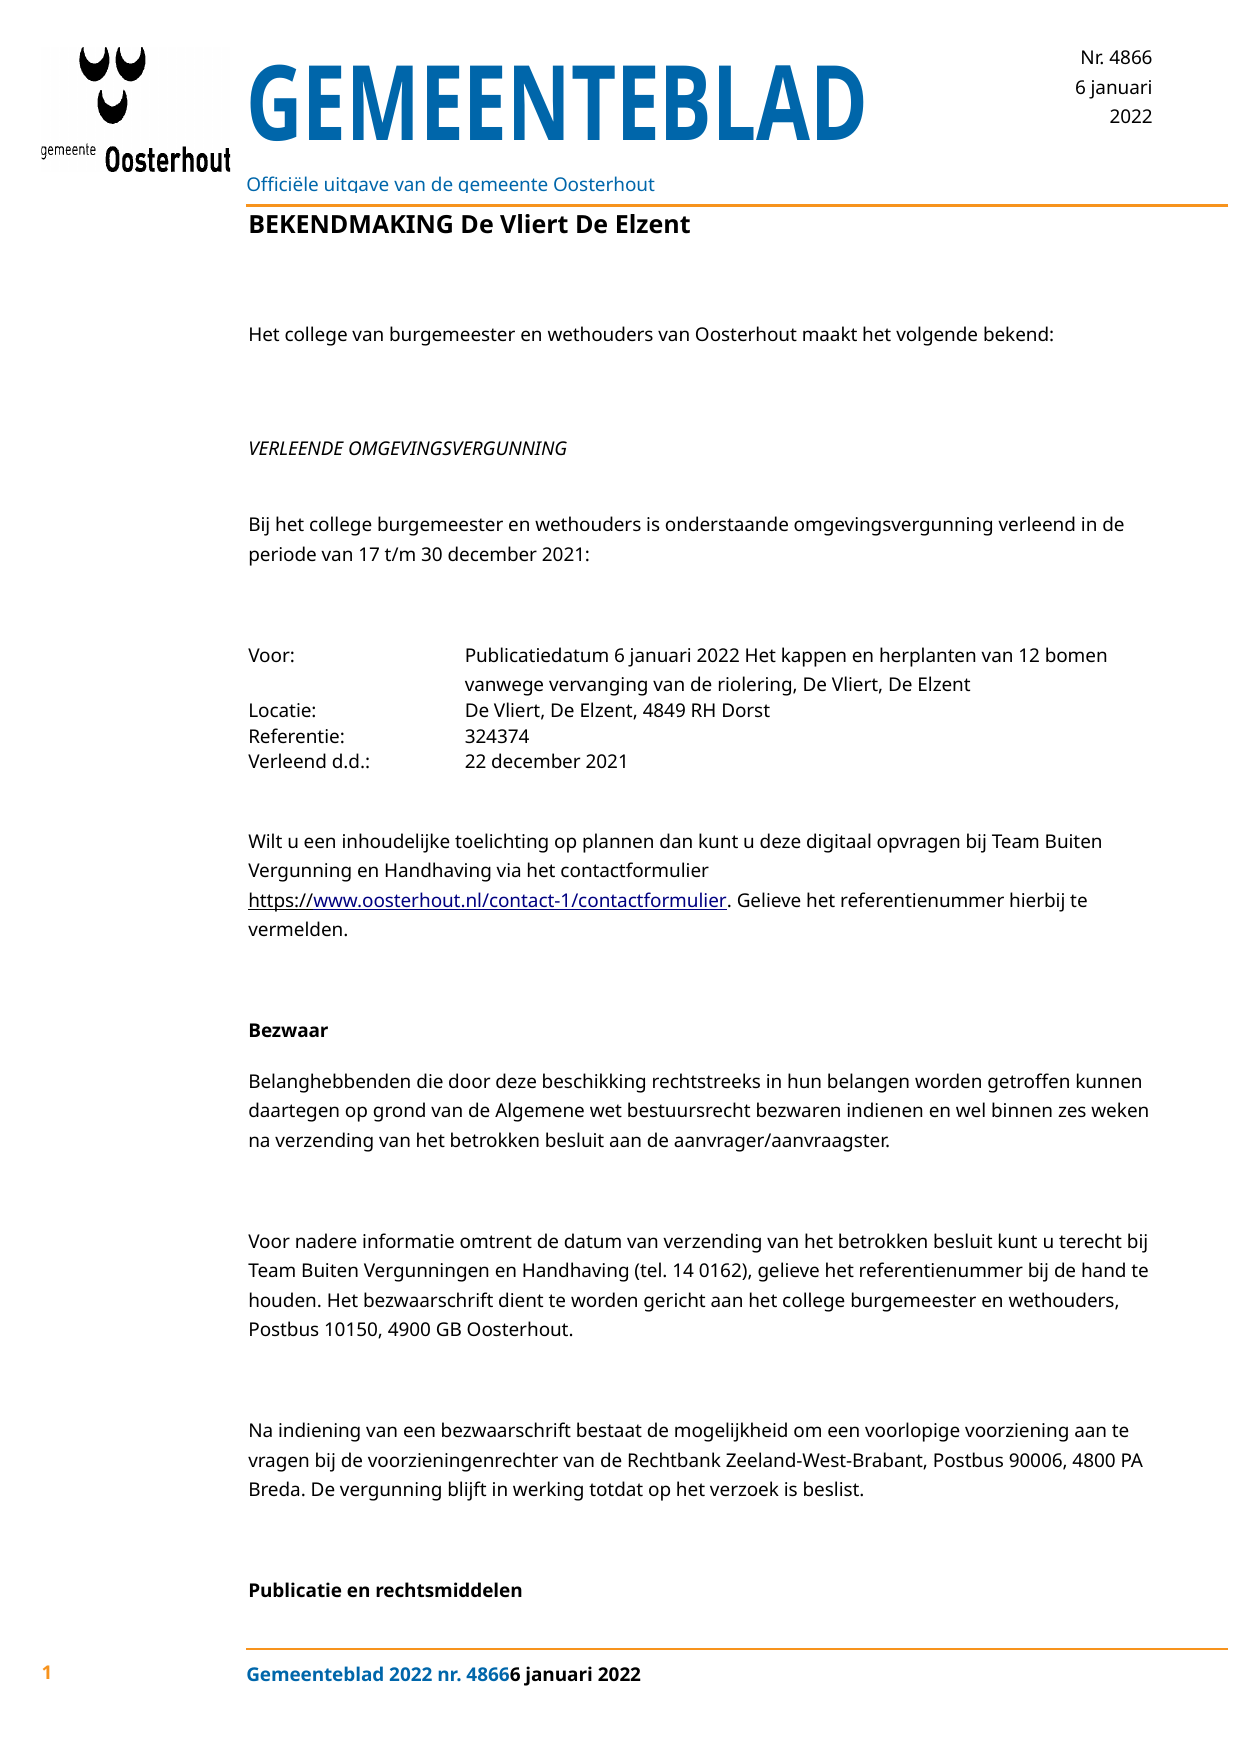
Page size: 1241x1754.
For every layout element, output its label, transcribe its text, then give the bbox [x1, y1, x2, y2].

text Bij het college burgemeester en wethouders is onderstaande omgevingsvergunning verleend in de periode van 17 t/m 30 december 2021: [248, 511, 1152, 567]
text BEKENDMAKING De Vliert De Elzent [248, 207, 1152, 241]
table_header Publicatiedatum 6 januari 2022 Het kappen en herplanten van 12 bomen vanwege vervanging van de riolering, De Vliert, De Elzent [465, 642, 1152, 697]
text Het college van burgemeester en wethouders van Oosterhout maakt het volgende bekend: [248, 321, 1152, 346]
text Wilt u een inhoudelijke toelichting op plannen dan kunt u deze digitaal opvragen bij Team Buiten Vergunning en Handhaving via het contactformulier https://www.oosterhout.nl/contact-1/contactformulier. Gelieve het referentienummer hierbij te vermelden. [248, 828, 1152, 942]
table_cell Referentie: [248, 723, 464, 748]
table_cell Verleend d.d.: [248, 749, 464, 774]
picture [41, 47, 231, 172]
text Belanghebbenden die door deze beschikking rechtstreeks in hun belangen worden getroffen kunnen daartegen op grond van de Algemene wet bestuursrecht bezwaren indienen en wel binnen zes weken na verzending van het betrokken besluit aan de aanvrager/aanvraagster. [248, 1068, 1152, 1153]
table_cell De Vliert, De Elzent, 4849 RH Dorst [465, 697, 1152, 723]
text Publicatie en rechtsmiddelen [248, 1577, 1152, 1603]
table_header Voor: [248, 642, 464, 697]
table_cell 324374 [465, 723, 1152, 748]
table_cell Locatie: [248, 697, 464, 723]
text Na indiening van een bezwaarschrift bestaat de mogelijkheid om een voorlopige voorziening aan te vragen bij de voorzieningenrechter van de Rechtbank Zeeland-West-Brabant, Postbus 90006, 4800 PA Breda. De vergunning blijft in werking totdat op het verzoek is beslist. [248, 1417, 1152, 1502]
text Voor nadere informatie omtrent de datum van verzending van het betrokken besluit kunt u terecht bij Team Buiten Vergunningen en Handhaving (tel. 14 0162), gelieve het referentienummer bij de hand te houden. Het bezwaarschrift dient te worden gericht aan het college burgemeester en wethouders, Postbus 10150, 4900 GB Oosterhout. [248, 1228, 1152, 1342]
text Bezwaar [248, 1017, 1152, 1043]
text VERLEENDE OMGEVINGSVERGUNNING [248, 435, 1152, 461]
table_cell 22 december 2021 [465, 749, 1152, 774]
